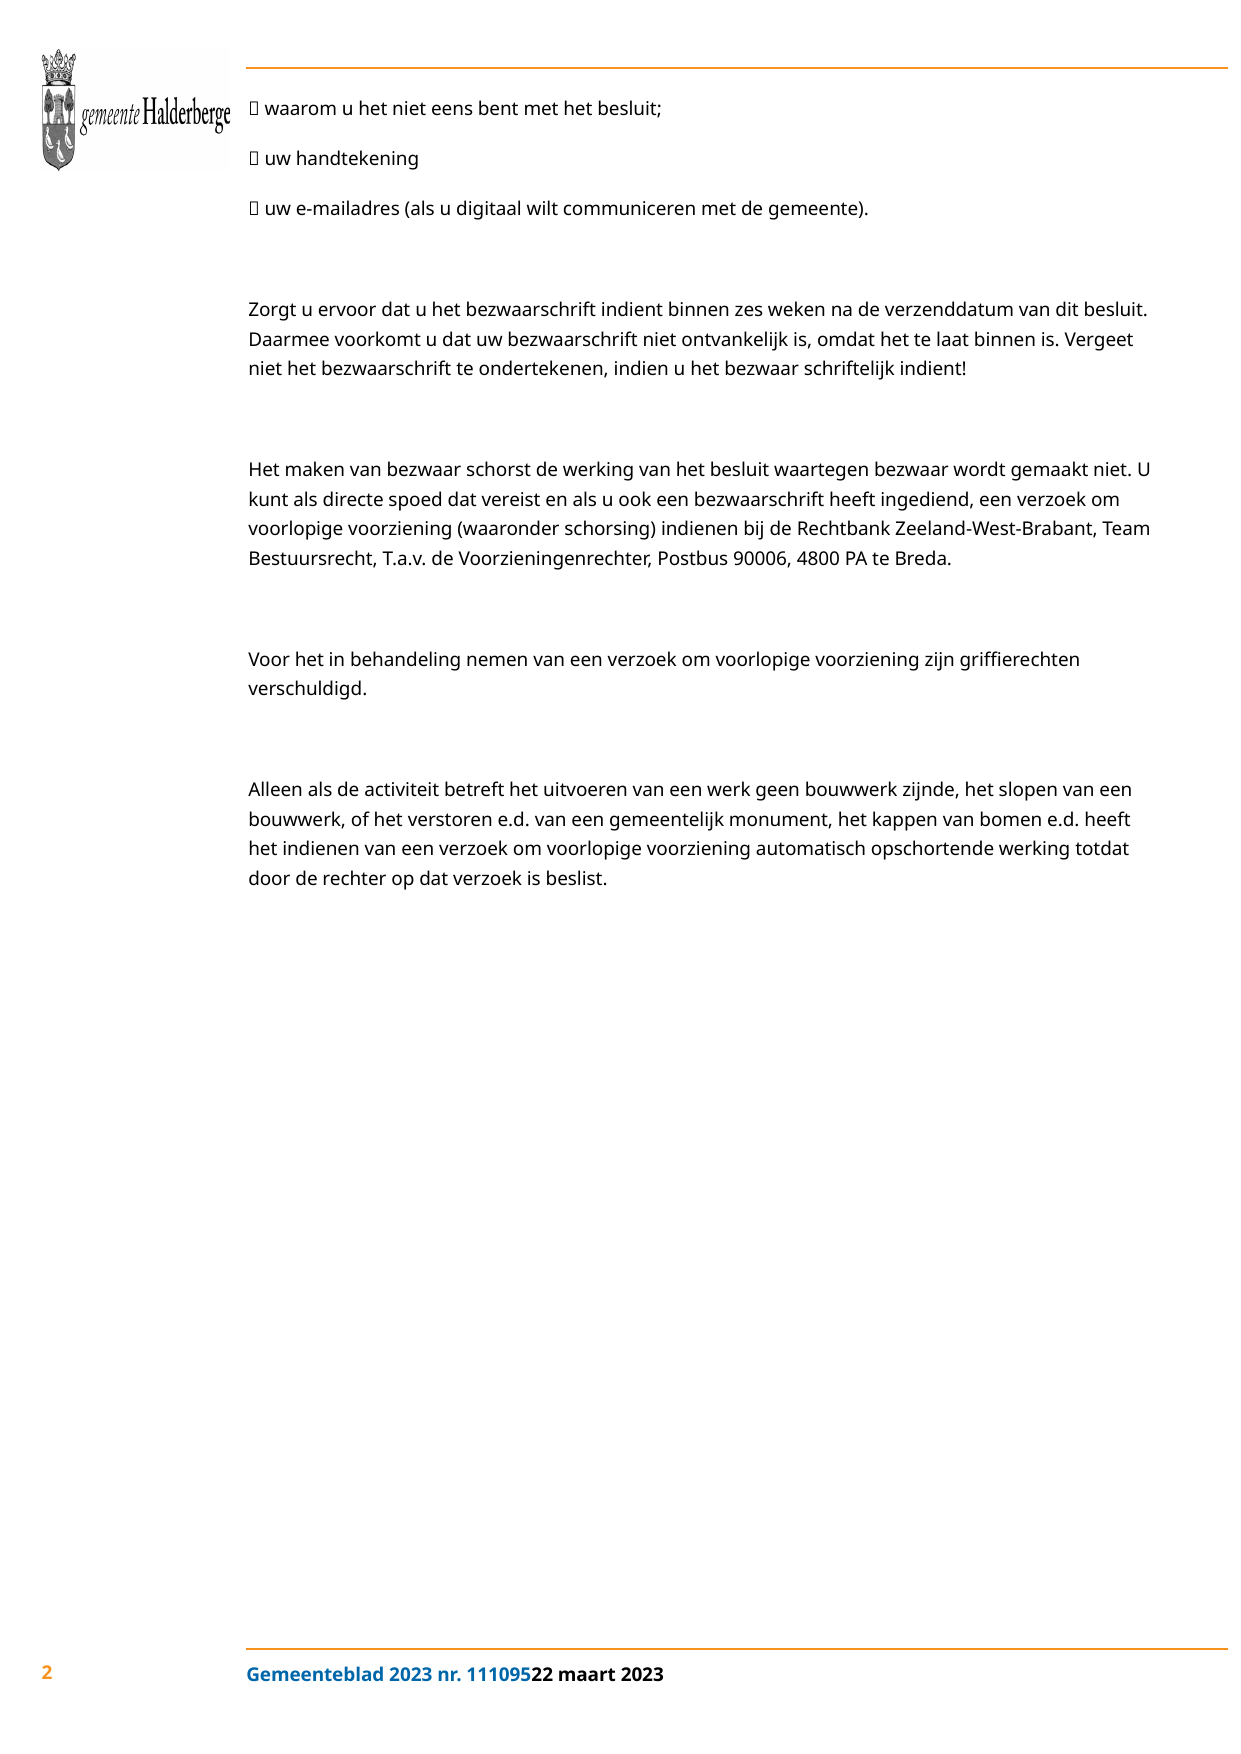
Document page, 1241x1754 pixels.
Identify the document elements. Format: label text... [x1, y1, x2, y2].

picture [41, 47, 231, 172]
text Zorgt u ervoor dat u het bezwaarschrift indient binnen zes weken na de verzenddatum van dit besluit. Daarmee voorkomt u dat uw bezwaarschrift niet ontvankelijk is, omdat het te laat binnen is. Vergeet niet het bezwaarschrift te ondertekenen, indien u het bezwaar schriftelijk indient! [248, 296, 1152, 381]
text  uw e-mailadres (als u digitaal wilt communiceren met de gemeente). [248, 196, 1152, 221]
text  waarom u het niet eens bent met het besluit; [248, 95, 1152, 121]
text Alleen als de activiteit betreft het uitvoeren van een werk geen bouwwerk zijnde, het slopen van een bouwwerk, of het verstoren e.d. van een gemeentelijk monument, het kappen van bomen e.d. heeft het indienen van een verzoek om voorlopige voorziening automatisch opschortende werking totdat door de rechter op dat verzoek is beslist. [248, 776, 1152, 891]
text  uw handtekening [248, 145, 1152, 171]
text Voor het in behandeling nemen van een verzoek om voorlopige voorziening zijn griffierechten verschuldigd. [248, 646, 1152, 701]
text Het maken van bezwaar schorst de werking van het besluit waartegen bezwaar wordt gemaakt niet. U kunt als directe spoed dat vereist en als u ook een bezwaarschrift heeft ingediend, een verzoek om voorlopige voorziening (waaronder schorsing) indienen bij de Rechtbank Zeeland-West-Brabant, Team Bestuursrecht, T.a.v. de Voorzieningenrechter, Postbus 90006, 4800 PA te Breda. [248, 456, 1152, 571]
